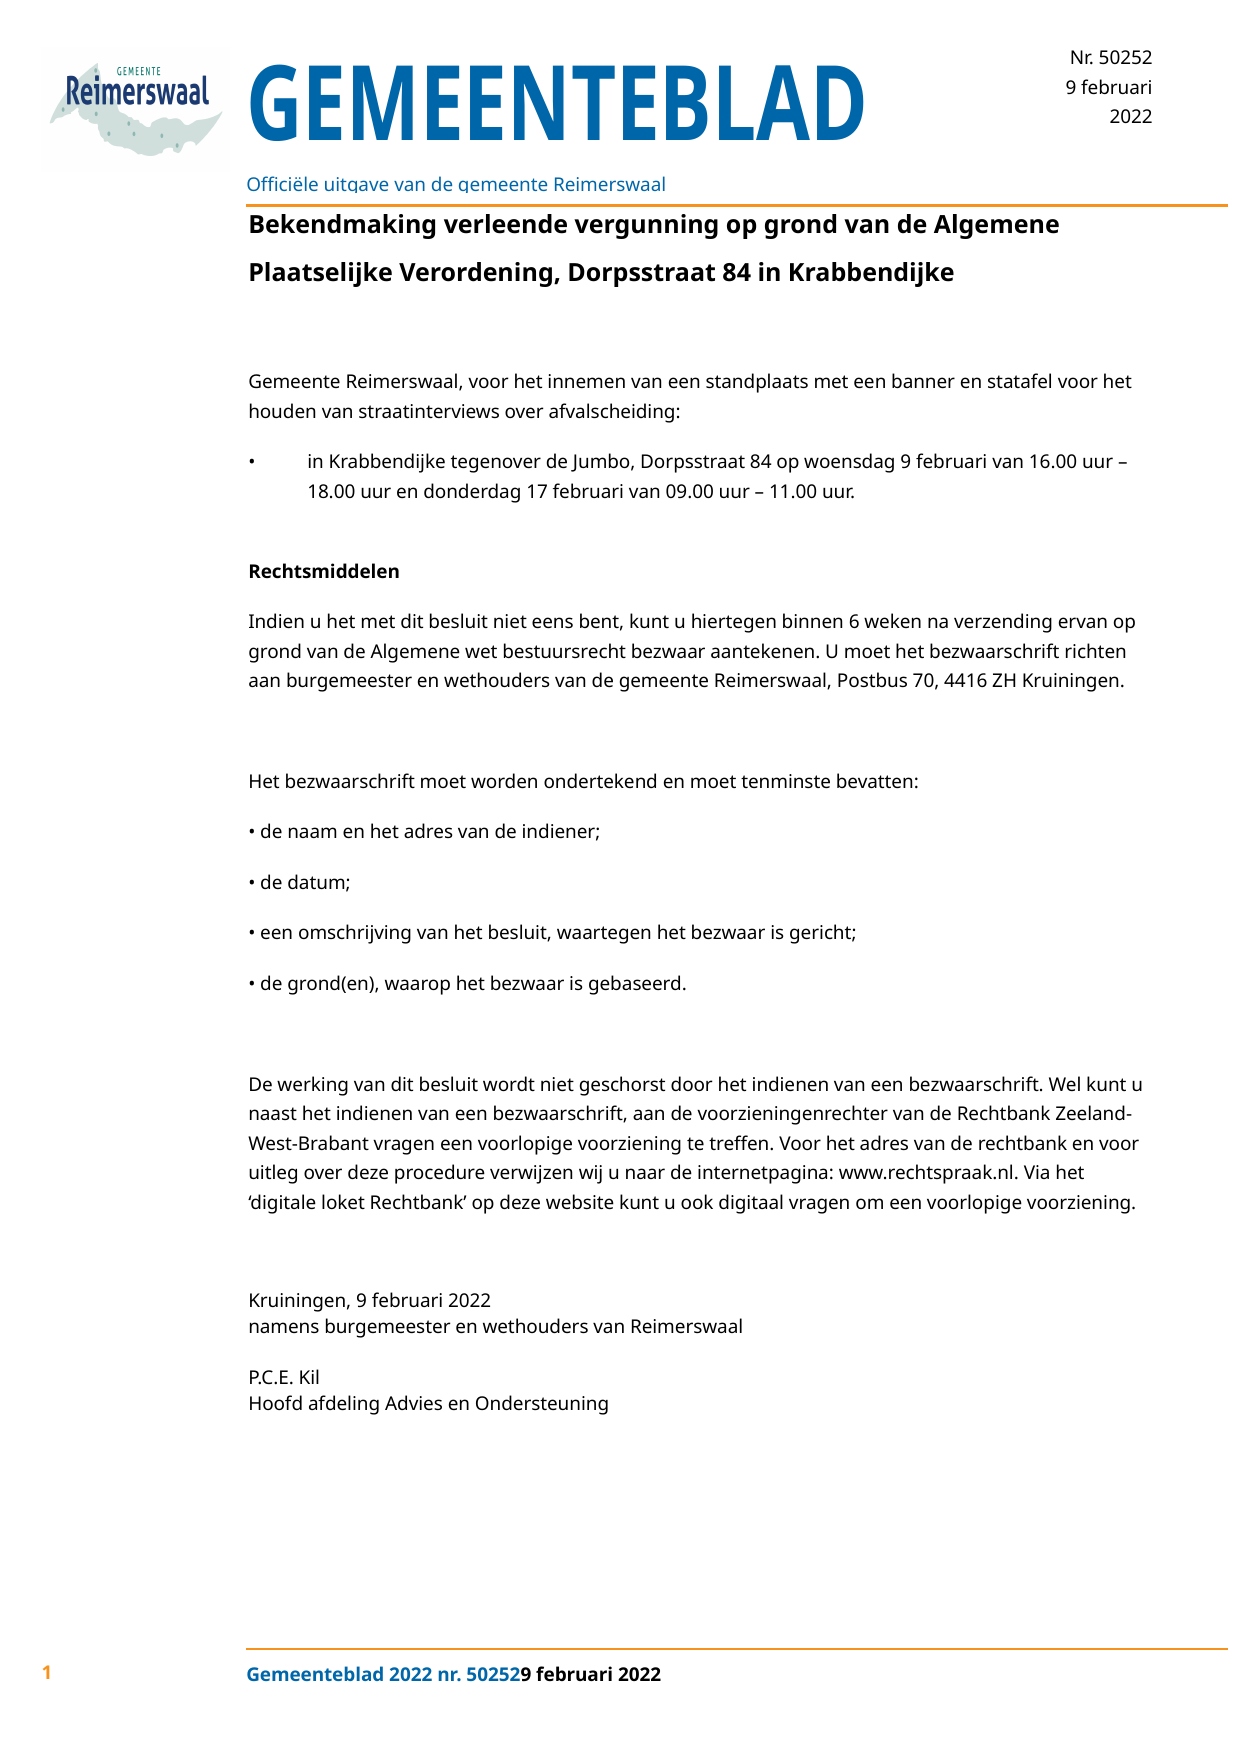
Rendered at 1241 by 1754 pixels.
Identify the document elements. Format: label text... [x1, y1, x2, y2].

text Het bezwaarschrift moet worden ondertekend en moet tenminste bevatten: [248, 768, 1152, 794]
text Bekendmaking verleende vergunning op grond van de Algemene Plaatselijke Verordening, Dorpsstraat 84 in Krabbendijke [248, 207, 1152, 288]
text • de datum; [248, 869, 1152, 895]
text Rechtsmiddelen [248, 558, 1152, 584]
text • een omschrijving van het besluit, waartegen het bezwaar is gericht; [248, 919, 1152, 945]
text Hoofd afdeling Advies en Ondersteuning [248, 1390, 1152, 1416]
list in Krabbendijke tegenover de Jumbo, Dorpsstraat 84 op woensdag 9 februari van 16.00 uur – 18.00 uur en donderdag 17 februari van 09.00 uur – 11.00 uur. [248, 448, 1152, 504]
text namens burgemeester en wethouders van Reimerswaal [248, 1313, 1152, 1339]
text Gemeente Reimerswaal, voor het innemen van een standplaats met een banner en statafel voor het houden van straatinterviews over afvalscheiding: [248, 368, 1152, 424]
text Kruiningen, ‎9 februari 2022 [248, 1287, 1152, 1313]
text • de naam en het adres van de indiener; [248, 819, 1152, 844]
text Indien u het met dit besluit niet eens bent, kunt u hiertegen binnen 6 weken na verzending ervan op grond van de Algemene wet bestuursrecht bezwaar aantekenen. U moet het bezwaarschrift richten aan burgemeester en wethouders van de gemeente Reimerswaal, Postbus 70, 4416 ZH Kruiningen. [248, 608, 1152, 693]
text P.C.E. Kil [248, 1364, 1152, 1390]
picture [41, 47, 231, 172]
text De werking van dit besluit wordt niet geschorst door het indienen van een bezwaarschrift. Wel kunt u naast het indienen van een bezwaarschrift, aan de voorzieningenrechter van de Rechtbank Zeeland-West-Brabant vragen een voorlopige voorziening te treffen. Voor het adres van de rechtbank en voor uitleg over deze procedure verwijzen wij u naar de internetpagina: www.rechtspraak.nl. Via het ‘digitale loket Rechtbank’ op deze website kunt u ook digitaal vragen om een voorlopige voorziening. [248, 1071, 1152, 1215]
text • de grond(en), waarop het bezwaar is gebaseerd. [248, 970, 1152, 996]
